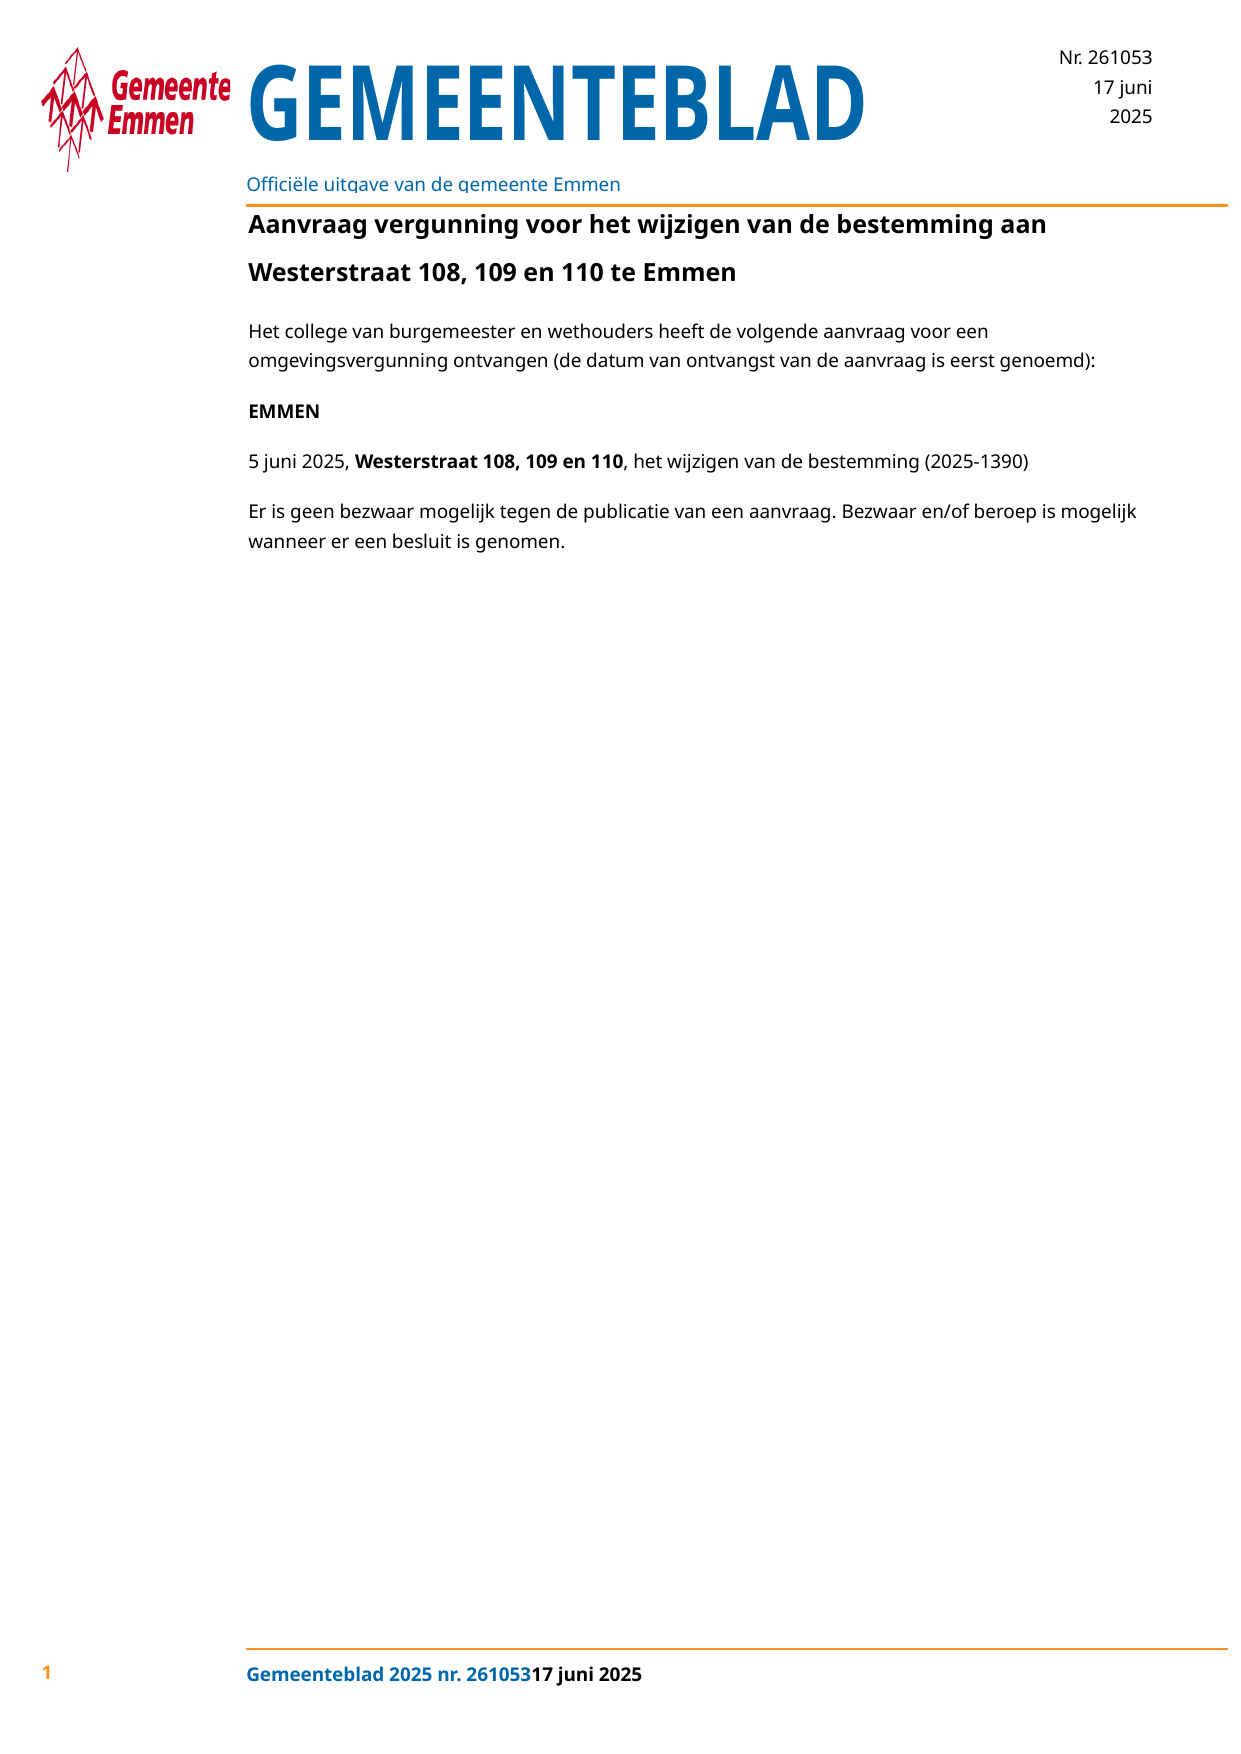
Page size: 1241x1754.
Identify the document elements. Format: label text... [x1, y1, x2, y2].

text Het college van burgemeester en wethouders heeft de volgende aanvraag voor een omgevingsvergunning ontvangen (de datum van ontvangst van de aanvraag is eerst genoemd): [248, 318, 1152, 373]
text 5 juni 2025, Westerstraat 108, 109 en 110, het wijzigen van de bestemming (2025-1390) [248, 448, 1152, 474]
text Er is geen bezwaar mogelijk tegen de publicatie van een aanvraag. Bezwaar en/of beroep is mogelijk wanneer er een besluit is genomen. [248, 499, 1152, 554]
text EMMEN [248, 398, 1152, 424]
picture [41, 47, 231, 172]
text Aanvraag vergunning voor het wijzigen van de bestemming aan Westerstraat 108, 109 en 110 te Emmen [248, 207, 1152, 288]
